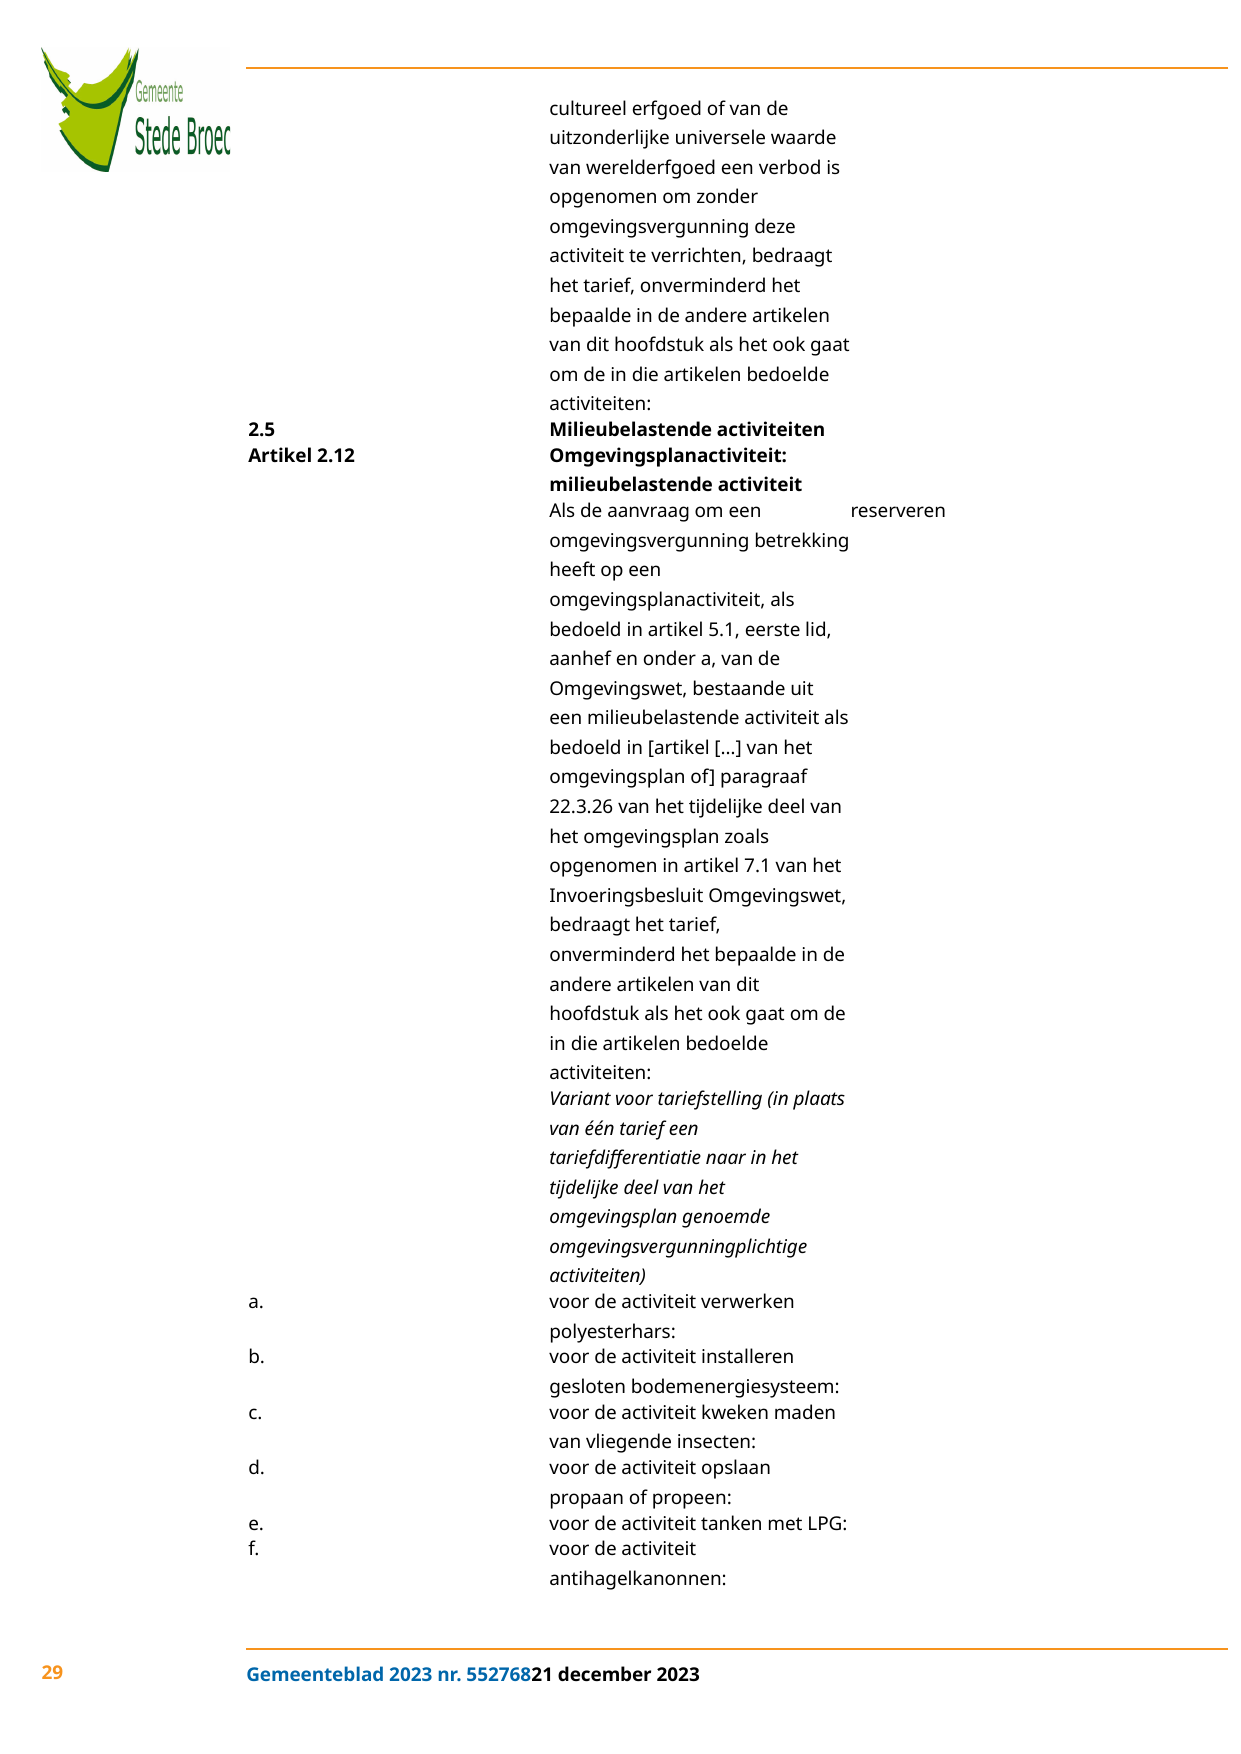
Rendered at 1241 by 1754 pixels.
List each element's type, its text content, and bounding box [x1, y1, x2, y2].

table_cell cultureel erfgoed of van de uitzonderlijke universele waarde van werelderfgoed een verbod is opgenomen om zonder omgevingsvergunning deze activiteit te verrichten, bedraagt het tarief, onverminderd het bepaalde in de andere artikelen van dit hoofdstuk als het ook gaat om de in die artikelen bedoelde activiteiten: [549, 95, 850, 416]
table_cell [850, 1085, 1152, 1288]
table_cell Als de aanvraag om een omgevingsvergunning betrekking heeft op een omgevingsplanactiviteit, als bedoeld in artikel 5.1, eerste lid, aanhef en onder a, van de Omgevingswet, bestaande uit een milieubelastende activiteit als bedoeld in [artikel […] van het omgevingsplan of] paragraaf 22.3.26 van het tijdelijke deel van het omgevingsplan zoals opgenomen in artikel 7.1 van het Invoeringsbesluit Omgevingswet, bedraagt het tarief, onverminderd het bepaalde in de andere artikelen van dit hoofdstuk als het ook gaat om de in die artikelen bedoelde activiteiten: [549, 498, 850, 1085]
table_cell c. [248, 1399, 549, 1454]
table_cell voor de activiteit verwerken polyesterhars: [549, 1289, 850, 1344]
table_cell [850, 1535, 1152, 1591]
table_cell [850, 95, 1152, 416]
table_cell Variant voor tariefstelling (in plaats van één tarief een tariefdifferentiatie naar in het tijdelijke deel van het omgevingsplan genoemde omgevingsvergunningplichtige activiteiten) [549, 1085, 850, 1288]
table_cell [850, 442, 1152, 497]
table_cell [850, 1344, 1152, 1399]
table_cell [248, 498, 549, 1085]
table_cell Artikel 2.12 [248, 442, 549, 497]
table_cell Omgevingsplanactiviteit: milieubelastende activiteit [549, 442, 850, 497]
table_cell f. [248, 1535, 549, 1591]
table_cell b. [248, 1344, 549, 1399]
table_cell reserveren [850, 498, 1152, 1085]
table_cell [850, 416, 1152, 442]
table_cell [248, 1085, 549, 1288]
table_cell a. [248, 1289, 549, 1344]
table_cell voor de activiteit antihagelkanonnen: [549, 1535, 850, 1591]
table_cell Milieubelastende activiteiten [549, 416, 850, 442]
table_cell voor de activiteit installeren gesloten bodemenergiesysteem: [549, 1344, 850, 1399]
table_cell e. [248, 1510, 549, 1535]
table_cell d. [248, 1454, 549, 1510]
table_cell voor de activiteit tanken met LPG: [549, 1510, 850, 1535]
table_cell [850, 1399, 1152, 1454]
picture [41, 47, 231, 172]
table_cell voor de activiteit kweken maden van vliegende insecten: [549, 1399, 850, 1454]
table_cell [850, 1454, 1152, 1510]
table_cell voor de activiteit opslaan propaan of propeen: [549, 1454, 850, 1510]
table_cell [248, 95, 549, 416]
table_cell 2.5 [248, 416, 549, 442]
table_cell [850, 1510, 1152, 1535]
table_cell [850, 1289, 1152, 1344]
